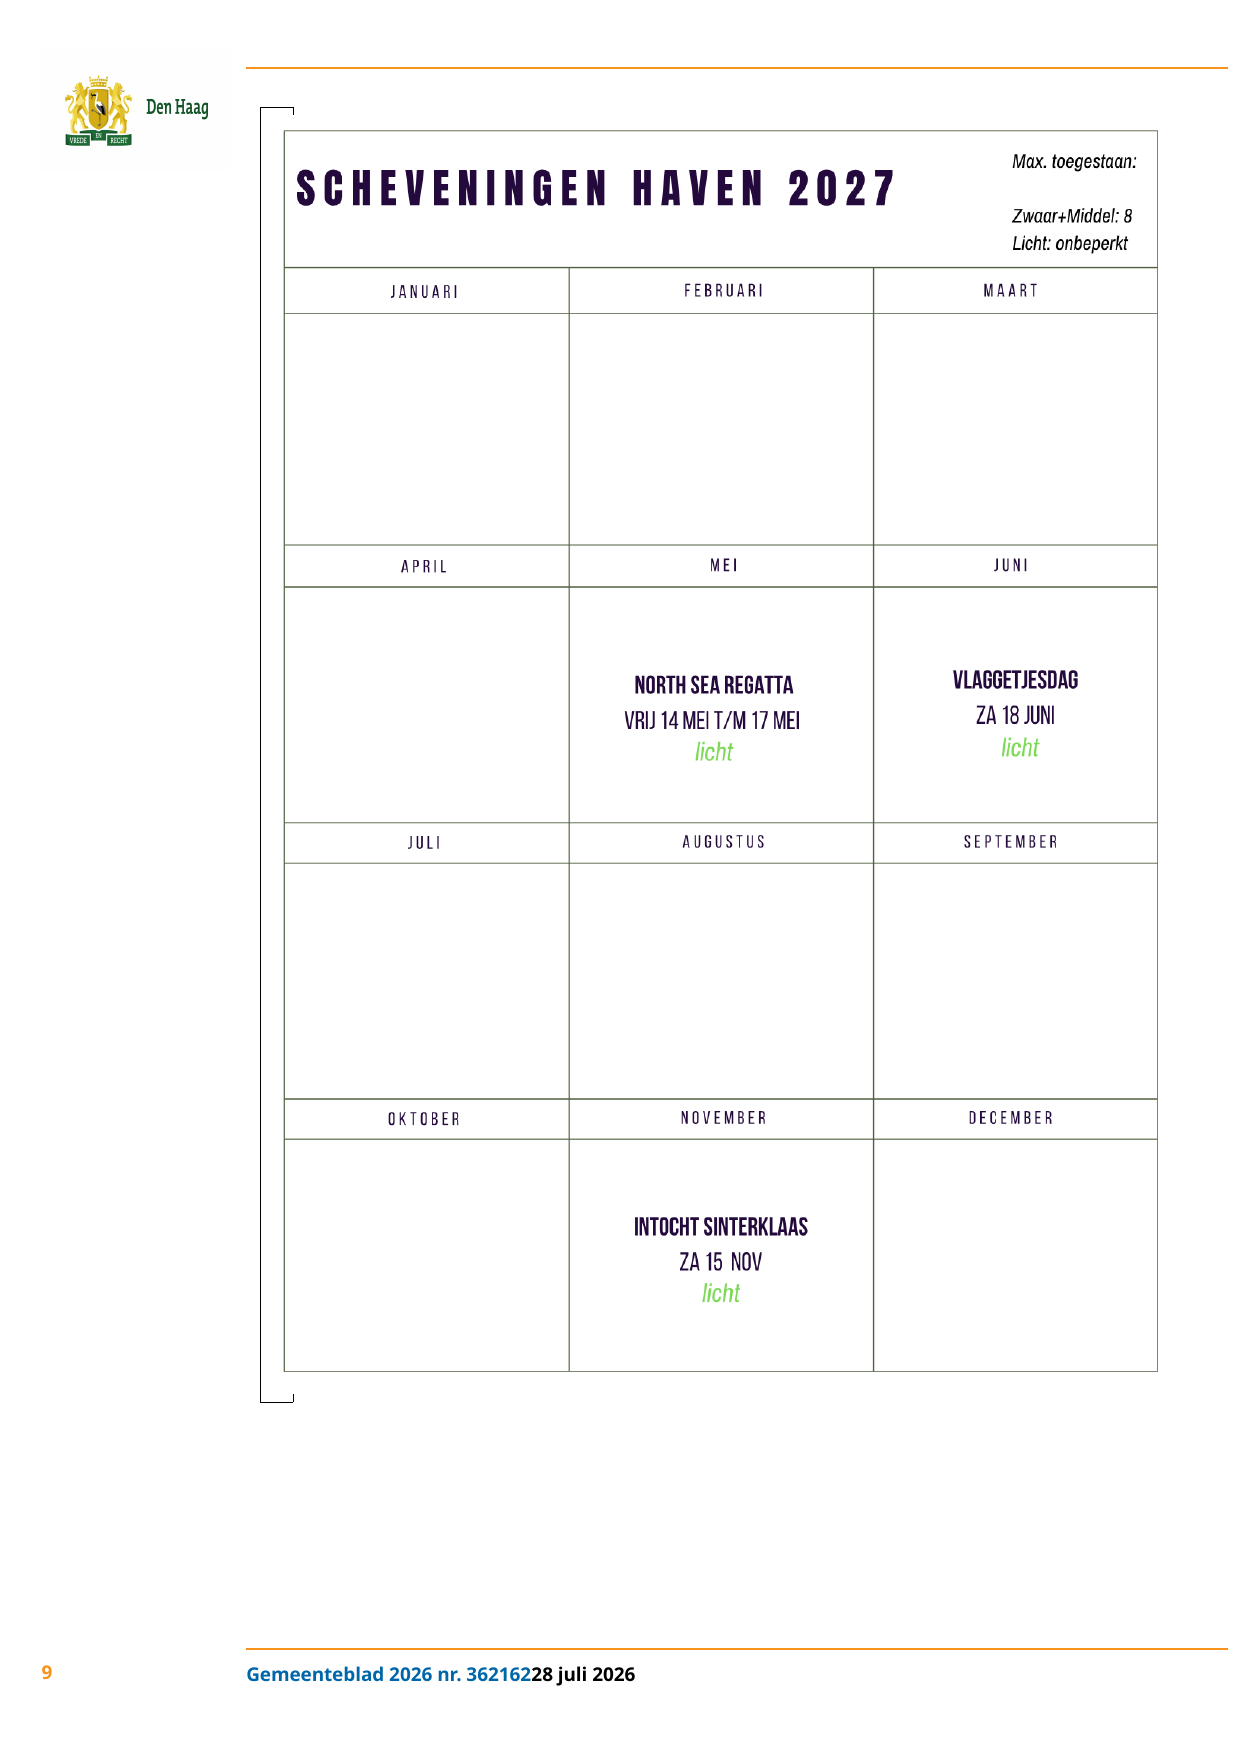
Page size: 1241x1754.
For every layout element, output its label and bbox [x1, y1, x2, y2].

picture [268, 115, 1173, 1394]
picture [41, 47, 231, 172]
